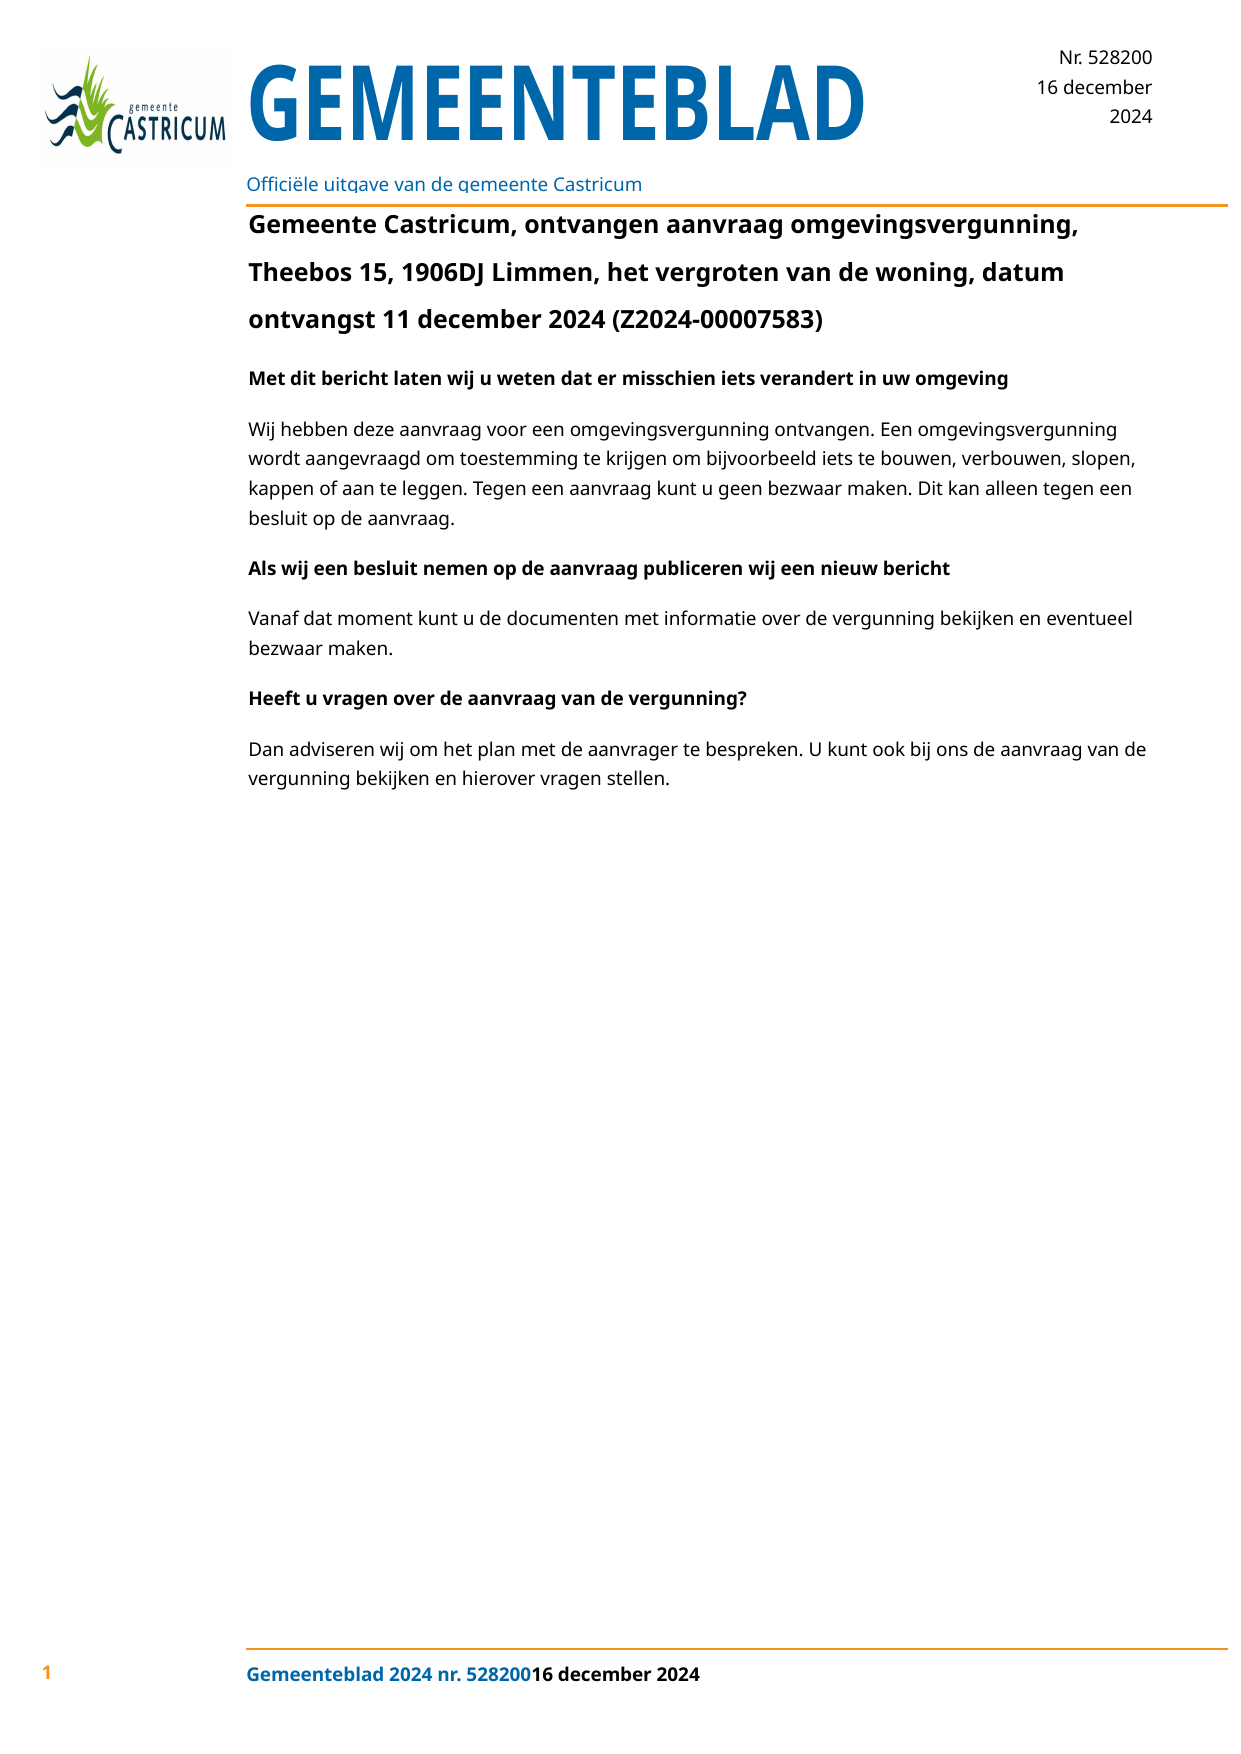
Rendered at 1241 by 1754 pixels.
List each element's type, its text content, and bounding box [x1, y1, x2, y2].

text Gemeente Castricum, ontvangen aanvraag omgevingsvergunning, Theebos 15, 1906DJ Limmen, het vergroten van de woning, datum ontvangst 11 december 2024 (Z2024-00007583) [248, 207, 1152, 336]
text Dan adviseren wij om het plan met de aanvrager te bespreken. U kunt ook bij ons de aanvraag van de vergunning bekijken en hierover vragen stellen. [248, 736, 1152, 791]
text Heeft u vragen over de aanvraag van de vergunning? [248, 686, 1152, 711]
picture [41, 47, 231, 172]
text Met dit bericht laten wij u weten dat er misschien iets verandert in uw omgeving [248, 366, 1152, 391]
text Als wij een besluit nemen op de aanvraag publiceren wij een nieuw bericht [248, 555, 1152, 581]
text Vanaf dat moment kunt u de documenten met informatie over de vergunning bekijken en eventueel bezwaar maken. [248, 606, 1152, 661]
text Wij hebben deze aanvraag voor een omgevingsvergunning ontvangen. Een omgevingsvergunning wordt aangevraagd om toestemming te krijgen om bijvoorbeeld iets te bouwen, verbouwen, slopen, kappen of aan te leggen. Tegen een aanvraag kunt u geen bezwaar maken. Dit kan alleen tegen een besluit op de aanvraag. [248, 416, 1152, 530]
